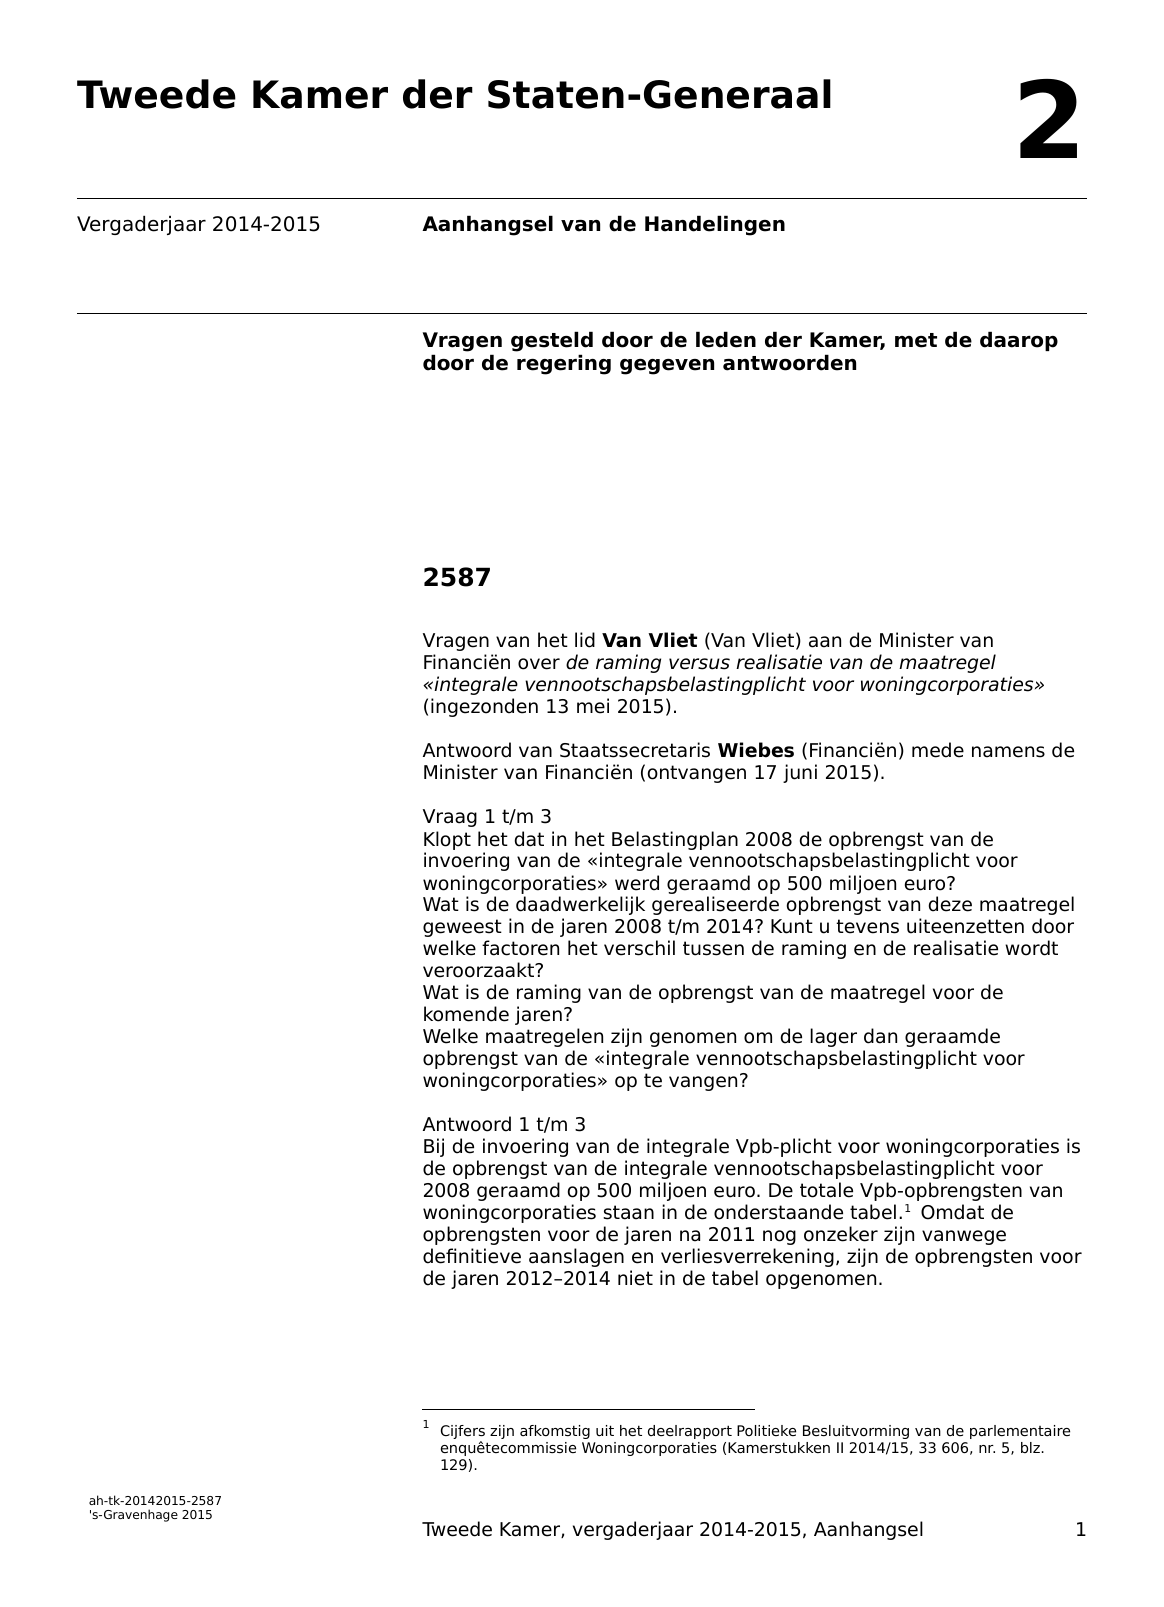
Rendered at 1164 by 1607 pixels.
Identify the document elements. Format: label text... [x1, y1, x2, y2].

text Bij de invoering van de integrale Vpb-plicht voor woningcorporaties is de opbrengst van de integrale vennootschapsbelastingplicht voor 2008 geraamd op 500 miljoen euro. De totale Vpb-opbrengsten van woningcorporaties staan in de onderstaande tabel. Omdat de opbrengsten voor de jaren na 2011 nog onzeker zijn vanwege definitieve aanslagen en verliesverrekening, zijn de opbrengsten voor de jaren 2012–2014 niet in de tabel opgenomen. [422, 1136, 1087, 1290]
table_cell Vergaderjaar 2014-2015 [77, 199, 422, 313]
table_header Tweede Kamer der Staten-Generaal [77, 59, 886, 198]
text Klopt het dat in het Belastingplan 2008 de opbrengst van de invoering van de «integrale vennootschapsbelastingplicht voor woningcorporaties» werd geraamd op 500 miljoen euro? [422, 828, 1087, 894]
text ah-tk-20142015-2587 [88, 1494, 323, 1508]
text 's-Gravenhage 2015 [88, 1508, 323, 1522]
text Wat is de raming van de opbrengst van de maatregel voor de komende jaren? [422, 982, 1087, 1026]
text Welke maatregelen zijn genomen om de lager dan geraamde opbrengst van de «integrale vennootschapsbelastingplicht voor woningcorporaties» op te vangen? [422, 1026, 1087, 1092]
text Vragen van het lid Van Vliet (Van Vliet) aan de Minister van Financiën over de raming versus realisatie van de maatregel «integrale vennootschapsbelastingplicht voor woningcorporaties» (ingezonden 13 mei 2015). [422, 630, 1087, 718]
table_cell [77, 314, 422, 375]
text Vraag 1 t/m 3 [422, 806, 1087, 828]
text Antwoord van Staatssecretaris Wiebes (Financiën) mede namens de Minister van Financiën (ontvangen 17 juni 2015). [422, 740, 1087, 784]
table_cell Vragen gesteld door de leden der Kamer, met de daarop door de regering gegeven antwoorden [422, 314, 1087, 375]
text Cijfers zijn afkomstig uit het deelrapport Politieke Besluitvorming van de parlementaire enquêtecommissie Woningcorporaties (Kamerstukken II 2014/15, 33 606, nr. 5, blz. 129). [422, 1418, 1087, 1474]
text 2587 [422, 563, 1087, 592]
table_cell Aanhangsel van de Handelingen [422, 199, 1087, 313]
text Antwoord 1 t/m 3 [422, 1114, 1087, 1136]
text Wat is de daadwerkelijk gerealiseerde opbrengst van deze maatregel geweest in de jaren 2008 t/m 2014? Kunt u tevens uiteenzetten door welke factoren het verschil tussen de raming en de realisatie wordt veroorzaakt? [422, 894, 1087, 982]
table_header 2 [886, 59, 1087, 198]
